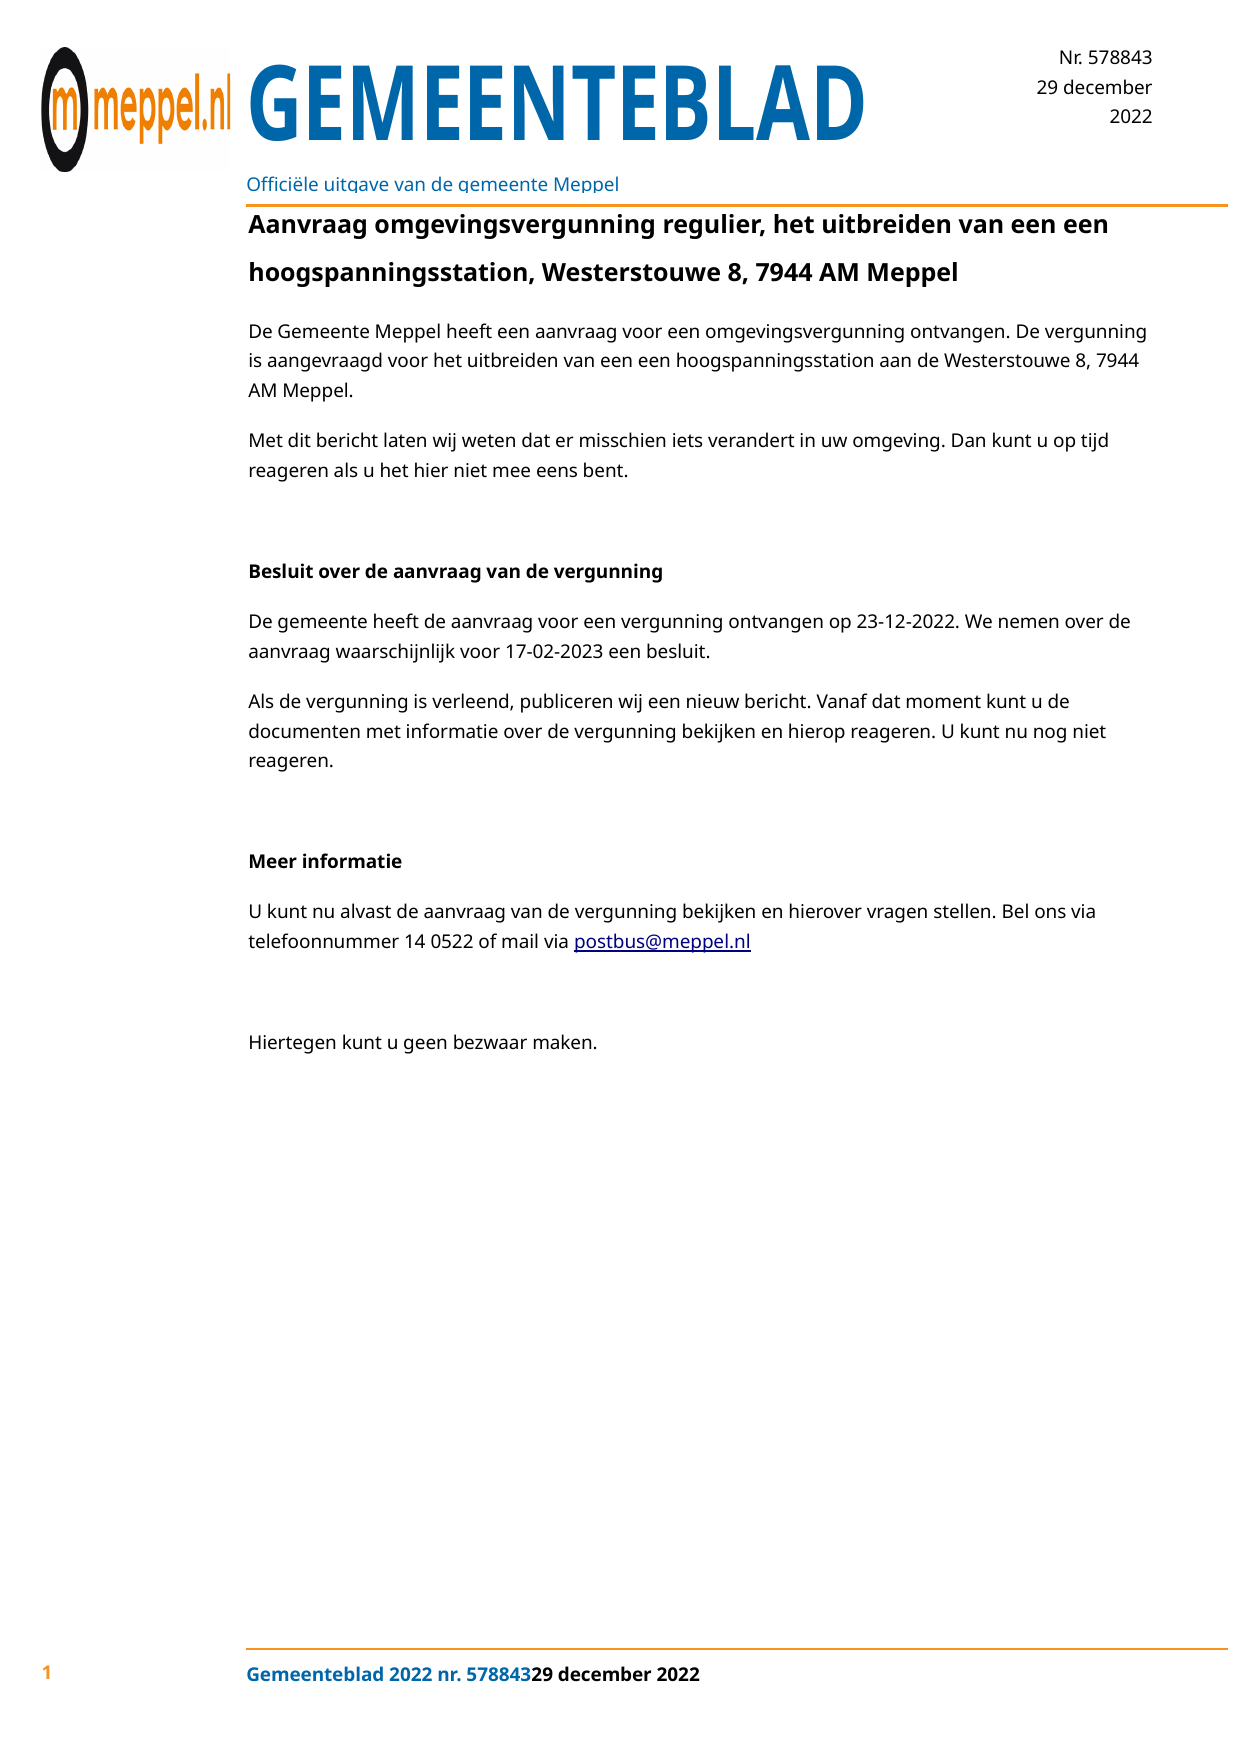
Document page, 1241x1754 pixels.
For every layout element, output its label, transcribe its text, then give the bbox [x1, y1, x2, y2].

text Aanvraag omgevingsvergunning regulier, het uitbreiden van een een hoogspanningsstation, Westerstouwe 8, 7944 AM Meppel [248, 207, 1152, 288]
text Als de vergunning is verleend, publiceren wij een nieuw bericht. Vanaf dat moment kunt u de documenten met informatie over de vergunning bekijken en hierop reageren. U kunt nu nog niet reageren. [248, 688, 1152, 773]
picture [41, 47, 231, 172]
text U kunt nu alvast de aanvraag van de vergunning bekijken en hierover vragen stellen. Bel ons via telefoonnummer 14 0522 of mail via postbus@meppel.nl [248, 899, 1152, 954]
text Met dit bericht laten wij weten dat er misschien iets verandert in uw omgeving. Dan kunt u op tijd reageren als u het hier niet mee eens bent. [248, 427, 1152, 483]
text De Gemeente Meppel heeft een aanvraag voor een omgevingsvergunning ontvangen. De vergunning is aangevraagd voor het uitbreiden van een een hoogspanningsstation aan de Westerstouwe 8, 7944 AM Meppel. [248, 318, 1152, 403]
text Hiertegen kunt u geen bezwaar maken. [248, 1029, 1152, 1055]
text Meer informatie [248, 848, 1152, 874]
text De gemeente heeft de aanvraag voor een vergunning ontvangen op 23-12-2022. We nemen over de aanvraag waarschijnlijk voor 17-02-2023 een besluit. [248, 608, 1152, 664]
text Besluit over de aanvraag van de vergunning [248, 558, 1152, 584]
